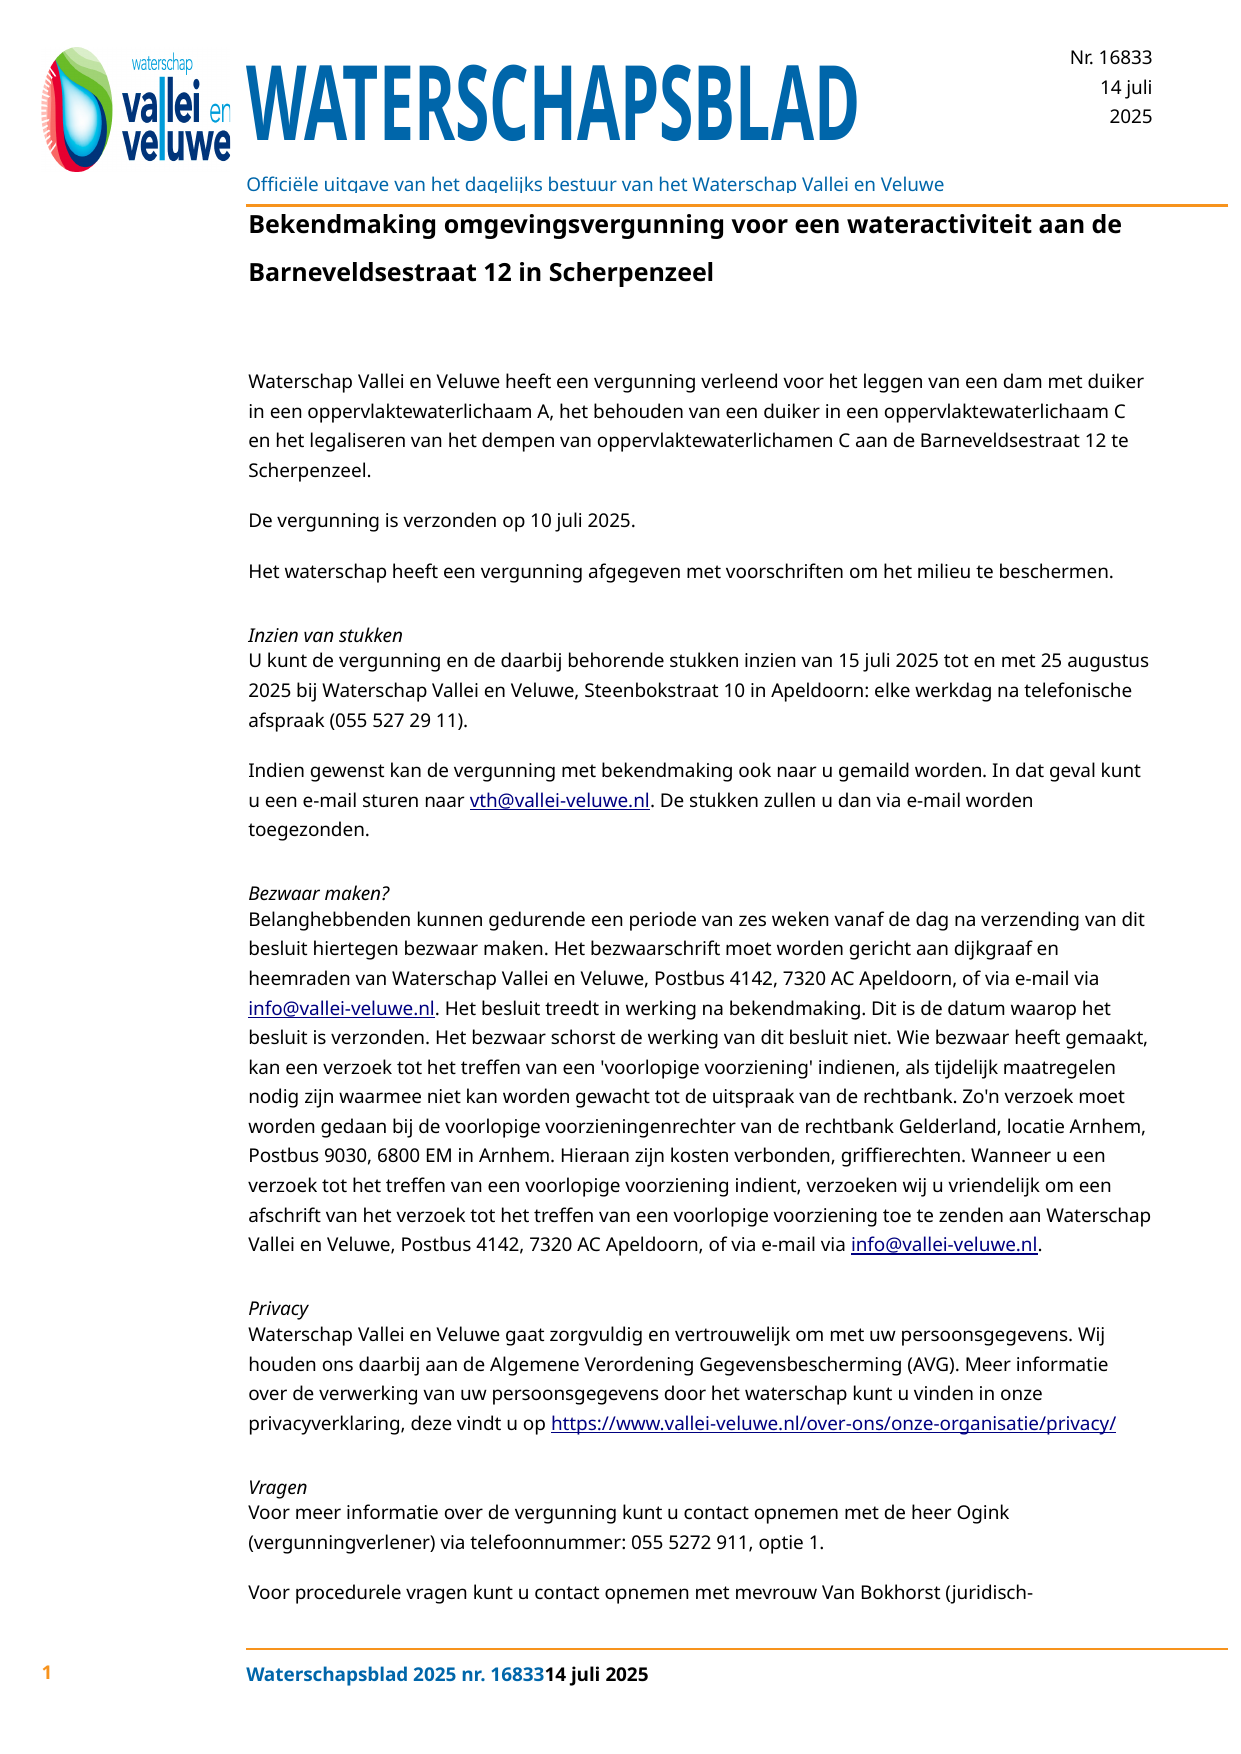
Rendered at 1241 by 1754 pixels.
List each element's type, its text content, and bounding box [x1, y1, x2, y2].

text Bezwaar maken? [248, 880, 1152, 906]
text Waterschap Vallei en Veluwe gaat zorgvuldig en vertrouwelijk om met uw persoonsgegevens. Wij houden ons daarbij aan de Algemene Verordening Gegevensbescherming (AVG). Meer informatie over de verwerking van uw persoonsgegevens door het waterschap kunt u vinden in onze privacyverklaring, deze vindt u op https://www.vallei-veluwe.nl/over-ons/onze-organisatie/privacy/ [248, 1321, 1152, 1436]
text Privacy [248, 1295, 1152, 1321]
text U kunt de vergunning en de daarbij behorende stukken inzien van 15 juli 2025 tot en met 25 augustus 2025 bij Waterschap Vallei en Veluwe, Steenbokstraat 10 in Apeldoorn: elke werkdag na telefonische afspraak (055 527 29 11). [248, 648, 1152, 732]
text Voor procedurele vragen kunt u contact opnemen met mevrouw Van Bokhorst (juridisch- [248, 1579, 1152, 1605]
text Voor meer informatie over de vergunning kunt u contact opnemen met de heer Ogink (vergunningverlener) via telefoonnummer: 055 5272 911, optie 1. [248, 1499, 1152, 1555]
text Vragen [248, 1474, 1152, 1499]
text Waterschap Vallei en Veluwe heeft een vergunning verleend voor het leggen van een dam met duiker in een oppervlaktewaterlichaam A, het behouden van een duiker in een oppervlaktewaterlichaam C en het legaliseren van het dempen van oppervlaktewaterlichamen C aan de Barneveldsestraat 12 te Scherpenzeel. [248, 368, 1152, 483]
text Indien gewenst kan de vergunning met bekendmaking ook naar u gemaild worden. In dat geval kunt u een e-mail sturen naar vth@vallei-veluwe.nl. De stukken zullen u dan via e-mail worden toegezonden. [248, 757, 1152, 842]
text Inzien van stukken [248, 622, 1152, 648]
text De vergunning is verzonden op 10 juli 2025. [248, 507, 1152, 533]
text Het waterschap heeft een vergunning afgegeven met voorschriften om het milieu te beschermen. [248, 558, 1152, 584]
text Bekendmaking omgevingsvergunning voor een wateractiviteit aan de Barneveldsestraat 12 in Scherpenzeel [248, 207, 1152, 288]
picture [41, 47, 231, 172]
text Belanghebbenden kunnen gedurende een periode van zes weken vanaf de dag na verzending van dit besluit hiertegen bezwaar maken. Het bezwaarschrift moet worden gericht aan dijkgraaf en heemraden van Waterschap Vallei en Veluwe, Postbus 4142, 7320 AC Apeldoorn, of via e-mail via info@vallei-veluwe.nl. Het besluit treedt in werking na bekendmaking. Dit is de datum waarop het besluit is verzonden. Het bezwaar schorst de werking van dit besluit niet. Wie bezwaar heeft gemaakt, kan een verzoek tot het treffen van een 'voorlopige voorziening' indienen, als tijdelijk maatregelen nodig zijn waarmee niet kan worden gewacht tot de uitspraak van de rechtbank. Zo'n verzoek moet worden gedaan bij de voorlopige voorzieningenrechter van de rechtbank Gelderland, locatie Arnhem, Postbus 9030, 6800 EM in Arnhem. Hieraan zijn kosten verbonden, griffierechten. Wanneer u een verzoek tot het treffen van een voorlopige voorziening indient, verzoeken wij u vriendelijk om een afschrift van het verzoek tot het treffen van een voorlopige voorziening toe te zenden aan Waterschap Vallei en Veluwe, Postbus 4142, 7320 AC Apeldoorn, of via e-mail via info@vallei-veluwe.nl. [248, 906, 1152, 1257]
